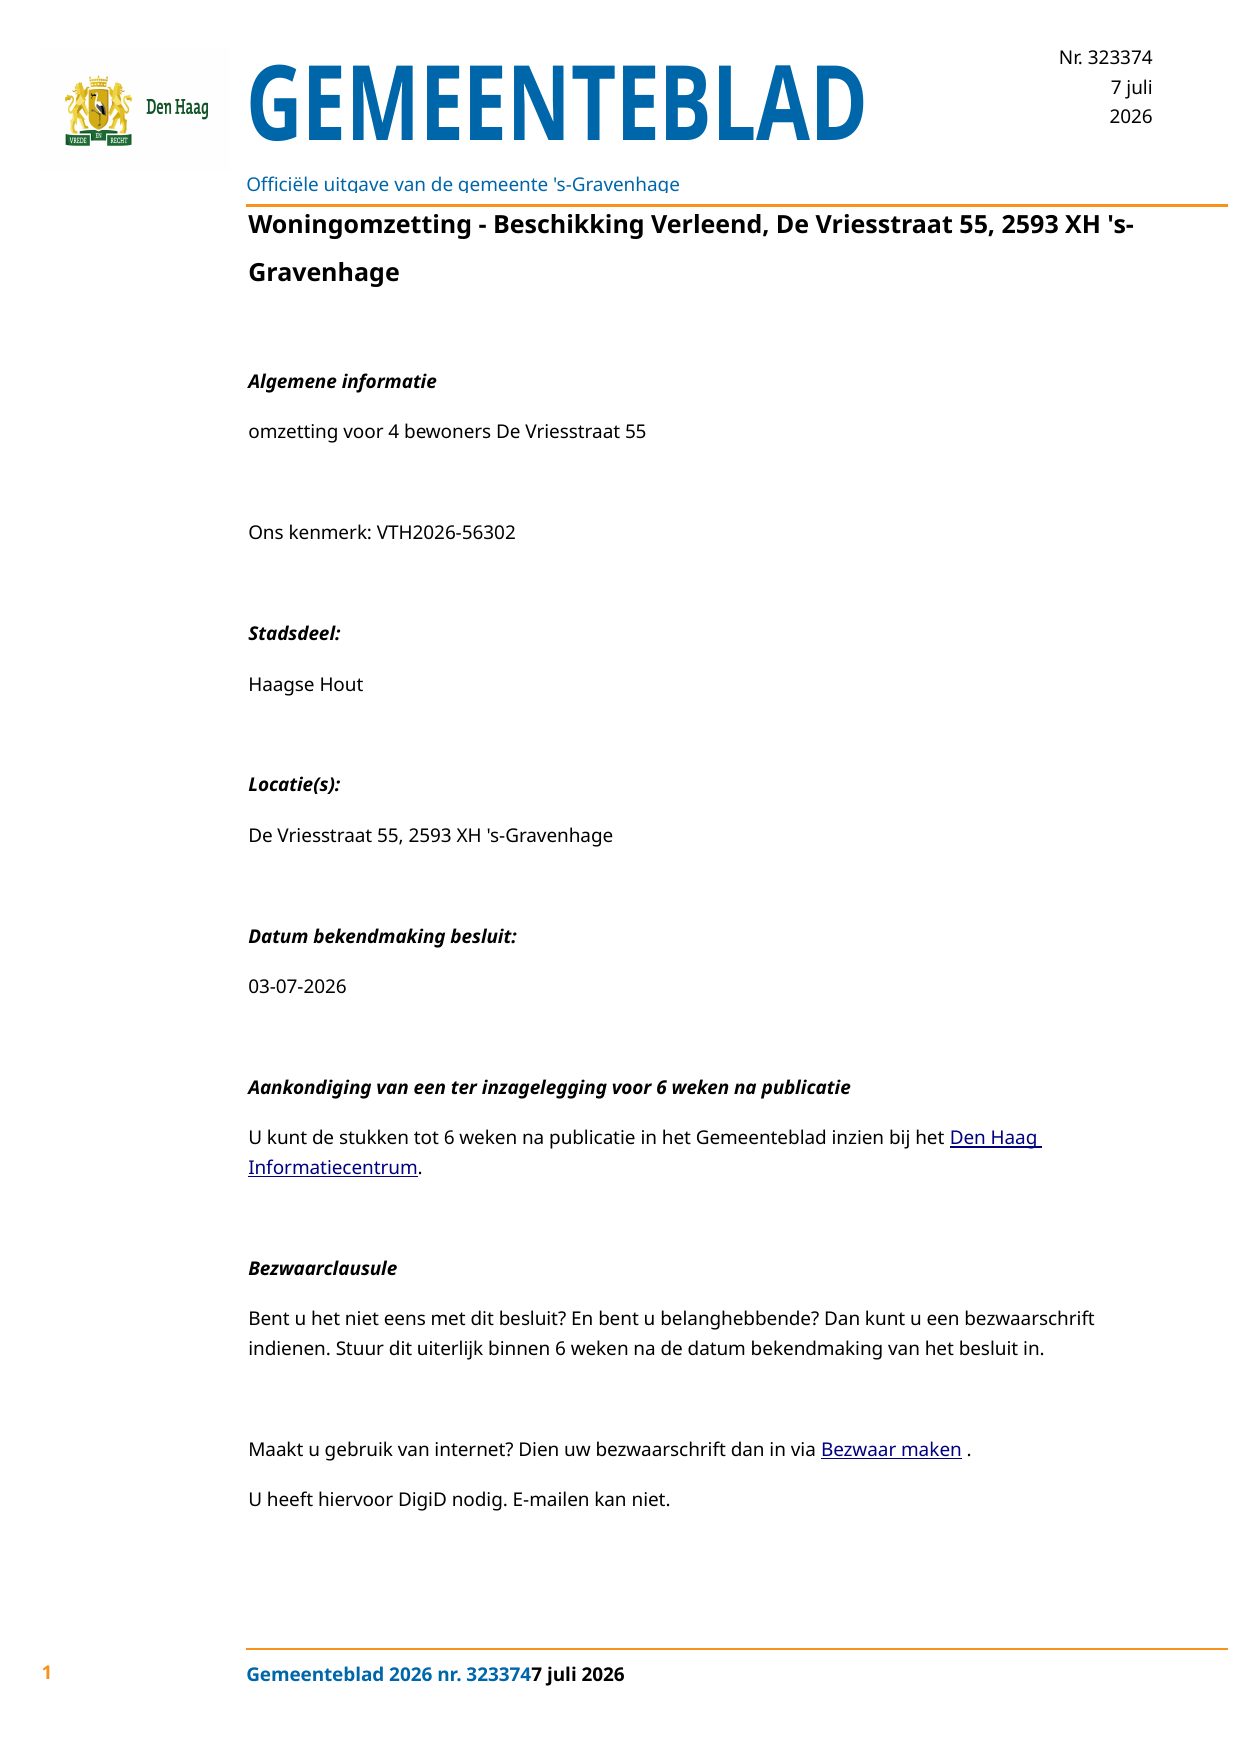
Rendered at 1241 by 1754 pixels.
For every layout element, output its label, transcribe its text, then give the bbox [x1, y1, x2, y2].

text Woningomzetting - Beschikking Verleend, De Vriesstraat 55, 2593 XH 's-Gravenhage [248, 207, 1152, 288]
text Maakt u gebruik van internet? Dien uw bezwaarschrift dan in via Bezwaar maken . [248, 1436, 1152, 1462]
text Stadsdeel: [248, 620, 1152, 646]
text U heeft hiervoor DigiD nodig. E-mailen kan niet. [248, 1486, 1152, 1512]
text omzetting voor 4 bewoners De Vriesstraat 55 [248, 419, 1152, 444]
text Aankondiging van een ter inzagelegging voor 6 weken na publicatie [248, 1074, 1152, 1100]
text Locatie(s): [248, 772, 1152, 797]
text Haagse Hout [248, 671, 1152, 697]
text U kunt de stukken tot 6 weken na publicatie in het Gemeenteblad inzien bij het Den Haag Informatiecentrum. [248, 1124, 1152, 1180]
text Ons kenmerk: VTH2026-56302 [248, 519, 1152, 545]
text 03-07-2026 [248, 973, 1152, 999]
text Datum bekendmaking besluit: [248, 923, 1152, 949]
text Bezwaarclausule [248, 1255, 1152, 1281]
text De Vriesstraat 55, 2593 XH 's-Gravenhage [248, 822, 1152, 848]
text Algemene informatie [248, 368, 1152, 394]
picture [41, 47, 231, 172]
text Bent u het niet eens met dit besluit? En bent u belanghebbende? Dan kunt u een bezwaarschrift indienen. Stuur dit uiterlijk binnen 6 weken na de datum bekendmaking van het besluit in. [248, 1305, 1152, 1361]
